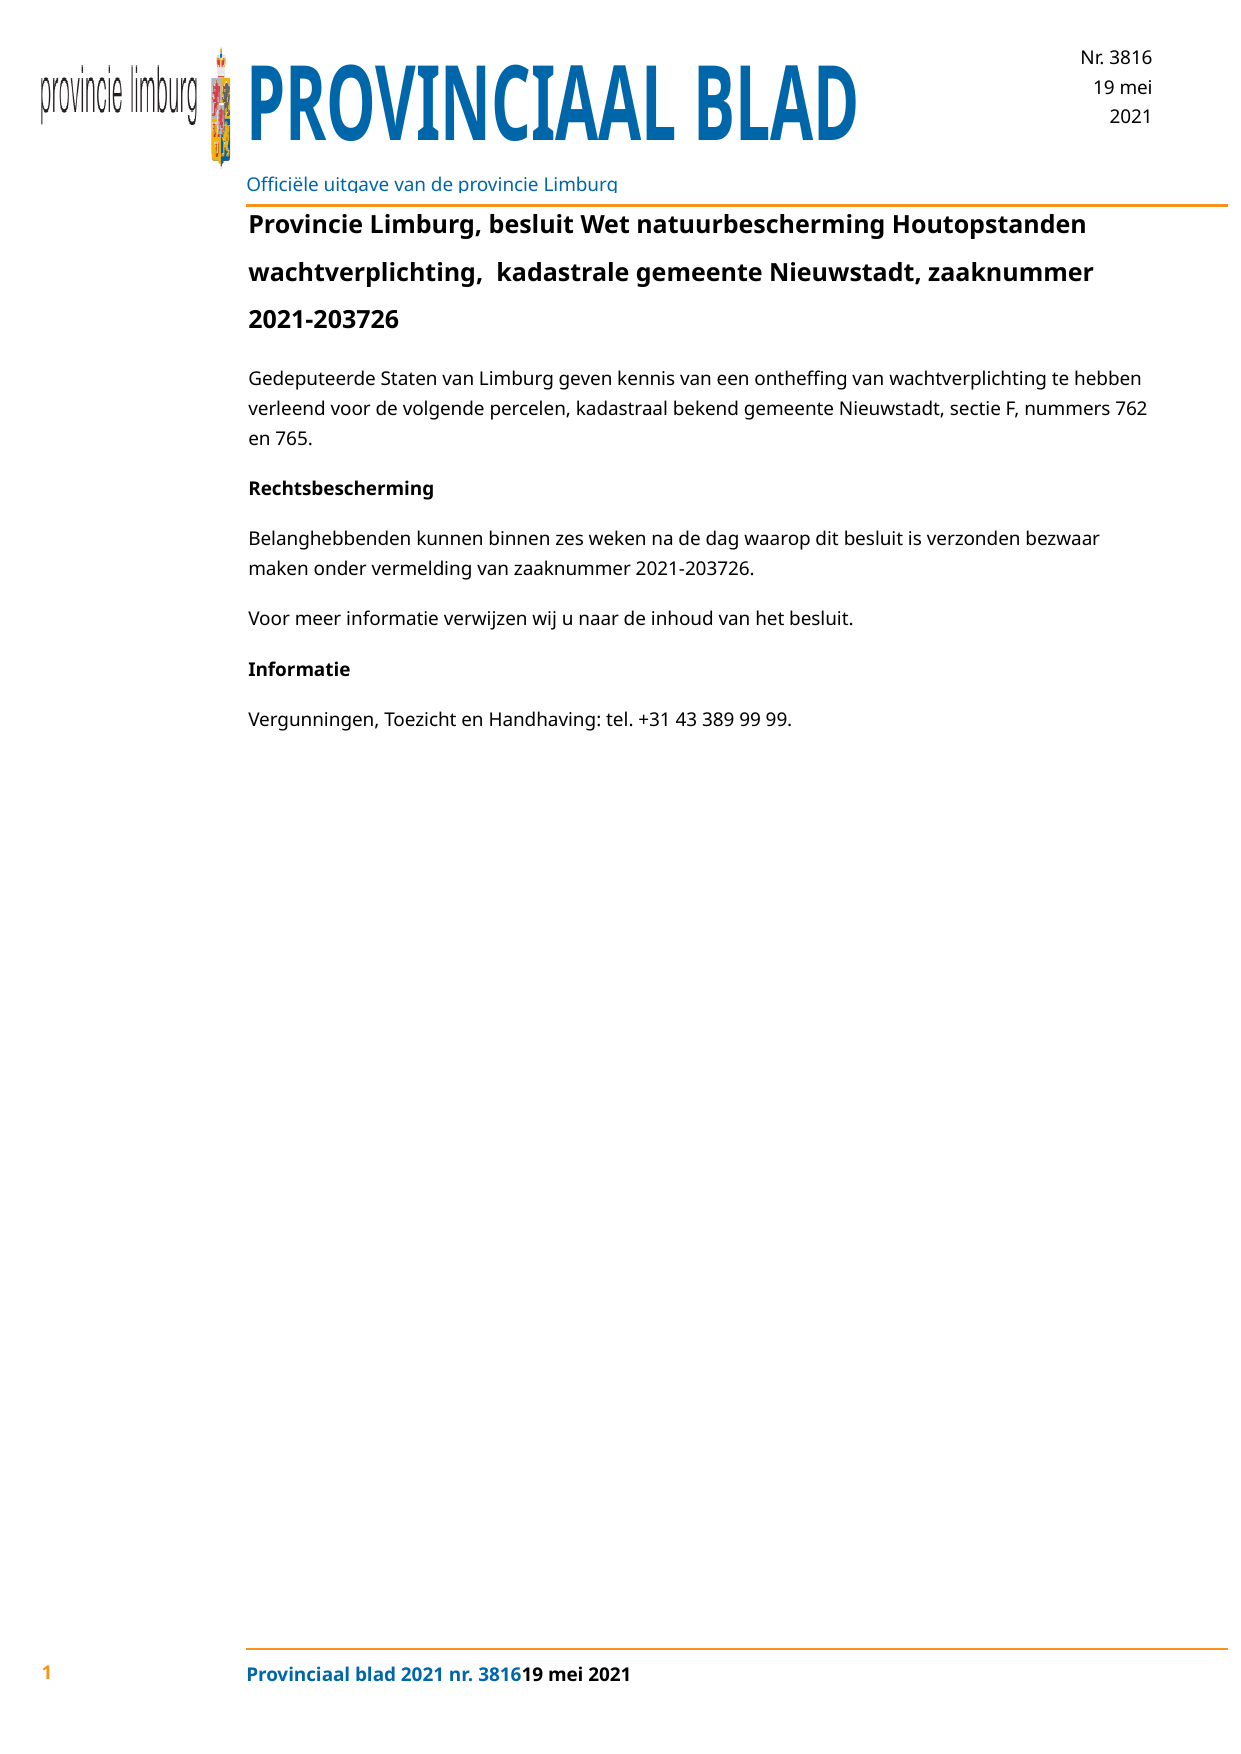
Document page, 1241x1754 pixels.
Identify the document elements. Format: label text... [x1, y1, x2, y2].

text Belanghebbenden kunnen binnen zes weken na de dag waarop dit besluit is verzonden bezwaar maken onder vermelding van zaaknummer 2021-203726. [248, 526, 1152, 581]
text Informatie [248, 656, 1152, 682]
text Vergunningen, Toezicht en Handhaving: tel. +31 43 389 99 99. [248, 706, 1152, 732]
text Voor meer informatie verwijzen wij u naar de inhoud van het besluit. [248, 606, 1152, 631]
picture [41, 47, 231, 172]
text Provincie Limburg, besluit Wet natuurbescherming Houtopstanden wachtverplichting, kadastrale gemeente Nieuwstadt, zaaknummer 2021-203726 [248, 207, 1152, 336]
text Gedeputeerde Staten van Limburg geven kennis van een ontheffing van wachtverplichting te hebben verleend voor de volgende percelen, kadastraal bekend gemeente Nieuwstadt, sectie F, nummers 762 en 765. [248, 366, 1152, 450]
text Rechtsbescherming [248, 475, 1152, 501]
